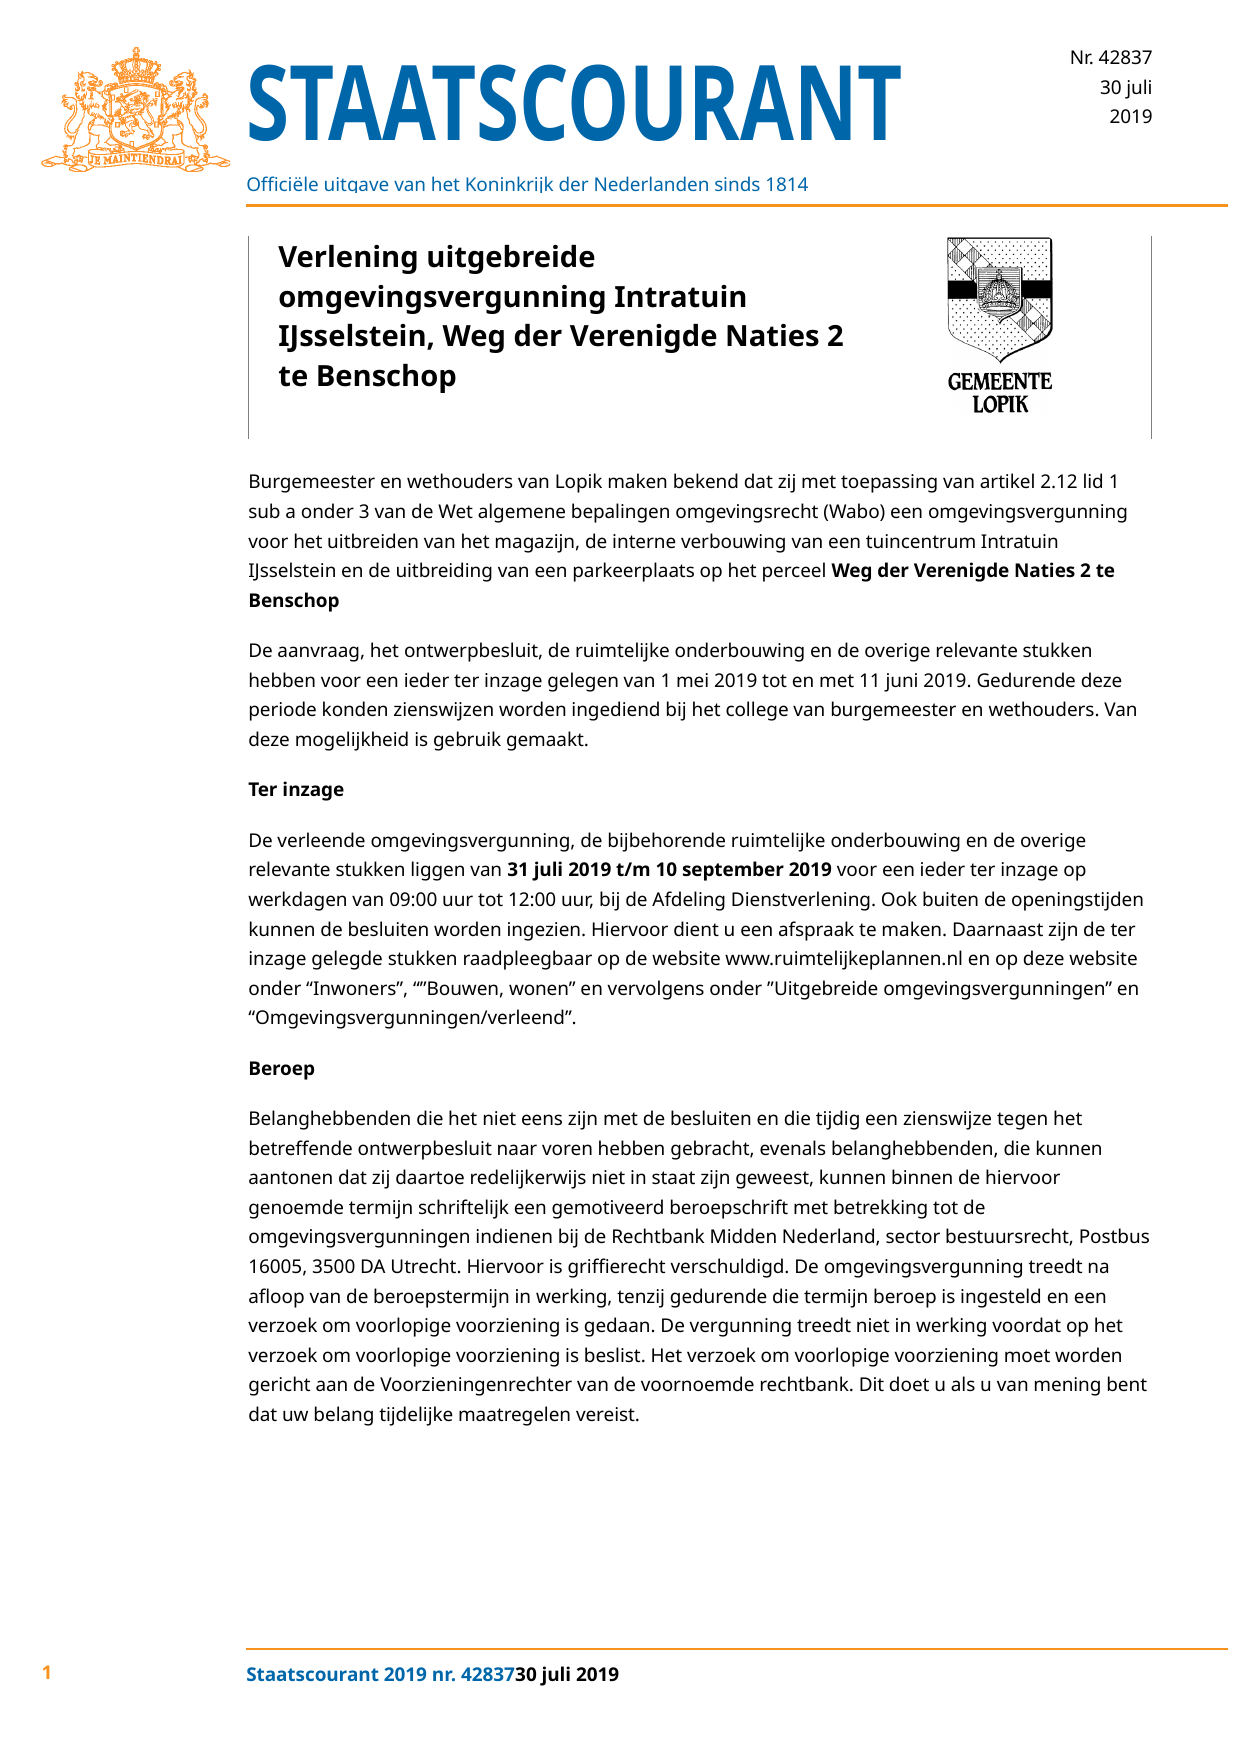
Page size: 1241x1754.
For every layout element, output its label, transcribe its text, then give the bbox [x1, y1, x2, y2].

table_header [850, 236, 946, 413]
picture [41, 47, 231, 172]
text De verleende omgevingsvergunning, de bijbehorende ruimtelijke onderbouwing en de overige relevante stukken liggen van 31 juli 2019 t/m 10 september 2019 voor een ieder ter inzage op werkdagen van 09:00 uur tot 12:00 uur, bij de Afdeling Dienstverlening. Ook buiten de openingstijden kunnen de besluiten worden ingezien. Hiervoor dient u een afspraak te maken. Daarnaast zijn de ter inzage gelegde stukken raadpleegbaar op de website www.ruimtelijkeplannen.nl en op deze website onder “Inwoners”, “”Bouwen, wonen” en vervolgens onder ”Uitgebreide omgevingsvergunningen” en “Omgevingsvergunningen/verleend”. [248, 827, 1152, 1030]
text De aanvraag, het ontwerpbesluit, de ruimtelijke onderbouwing en de overige relevante stukken hebben voor een ieder ter inzage gelegen van 1 mei 2019 tot en met 11 juni 2019. Gedurende deze periode konden zienswijzen worden ingediend bij het college van burgemeester en wethouders. Van deze mogelijkheid is gebruik gemaakt. [248, 637, 1152, 752]
text Burgemeester en wethouders van Lopik maken bekend dat zij met toepassing van artikel 2.12 lid 1 sub a onder 3 van de Wet algemene bepalingen omgevingsrecht (Wabo) een omgevingsvergunning voor het uitbreiden van het magazijn, de interne verbouwing van een tuincentrum Intratuin IJsselstein en de uitbreiding van een parkeerplaats op het perceel Weg der Verenigde Naties 2 te Benschop [248, 469, 1152, 613]
table_header Verlening uitgebreide omgevingsvergunning Intratuin IJsselstein, Weg der Verenigde Naties 2 te Benschop [249, 236, 850, 439]
table_header [850, 414, 1151, 439]
text Belanghebbenden die het niet eens zijn met de besluiten en die tijdig een zienswijze tegen het betreffende ontwerpbesluit naar voren hebben gebracht, evenals belanghebbenden, die kunnen aantonen dat zij daartoe redelijkerwijs niet in staat zijn geweest, kunnen binnen de hiervoor genoemde termijn schriftelijk een gemotiveerd beroepschrift met betrekking tot de omgevingsvergunningen indienen bij de Rechtbank Midden Nederland, sector bestuursrecht, Postbus 16005, 3500 DA Utrecht. Hiervoor is griffierecht verschuldigd. De omgevingsvergunning treedt na afloop van de beroepstermijn in werking, tenzij gedurende die termijn beroep is ingesteld en een verzoek om voorlopige voorziening is gedaan. De vergunning treedt niet in werking voordat op het verzoek om voorlopige voorziening is beslist. Het verzoek om voorlopige voorziening moet worden gericht aan de Voorzieningenrechter van de voornoemde rechtbank. Dit doet u als u van mening bent dat uw belang tijdelijke maatregelen vereist. [248, 1105, 1152, 1427]
picture [946, 236, 1055, 414]
table_header [1055, 236, 1151, 413]
text Beroep [248, 1055, 1152, 1081]
text Ter inzage [248, 777, 1152, 802]
